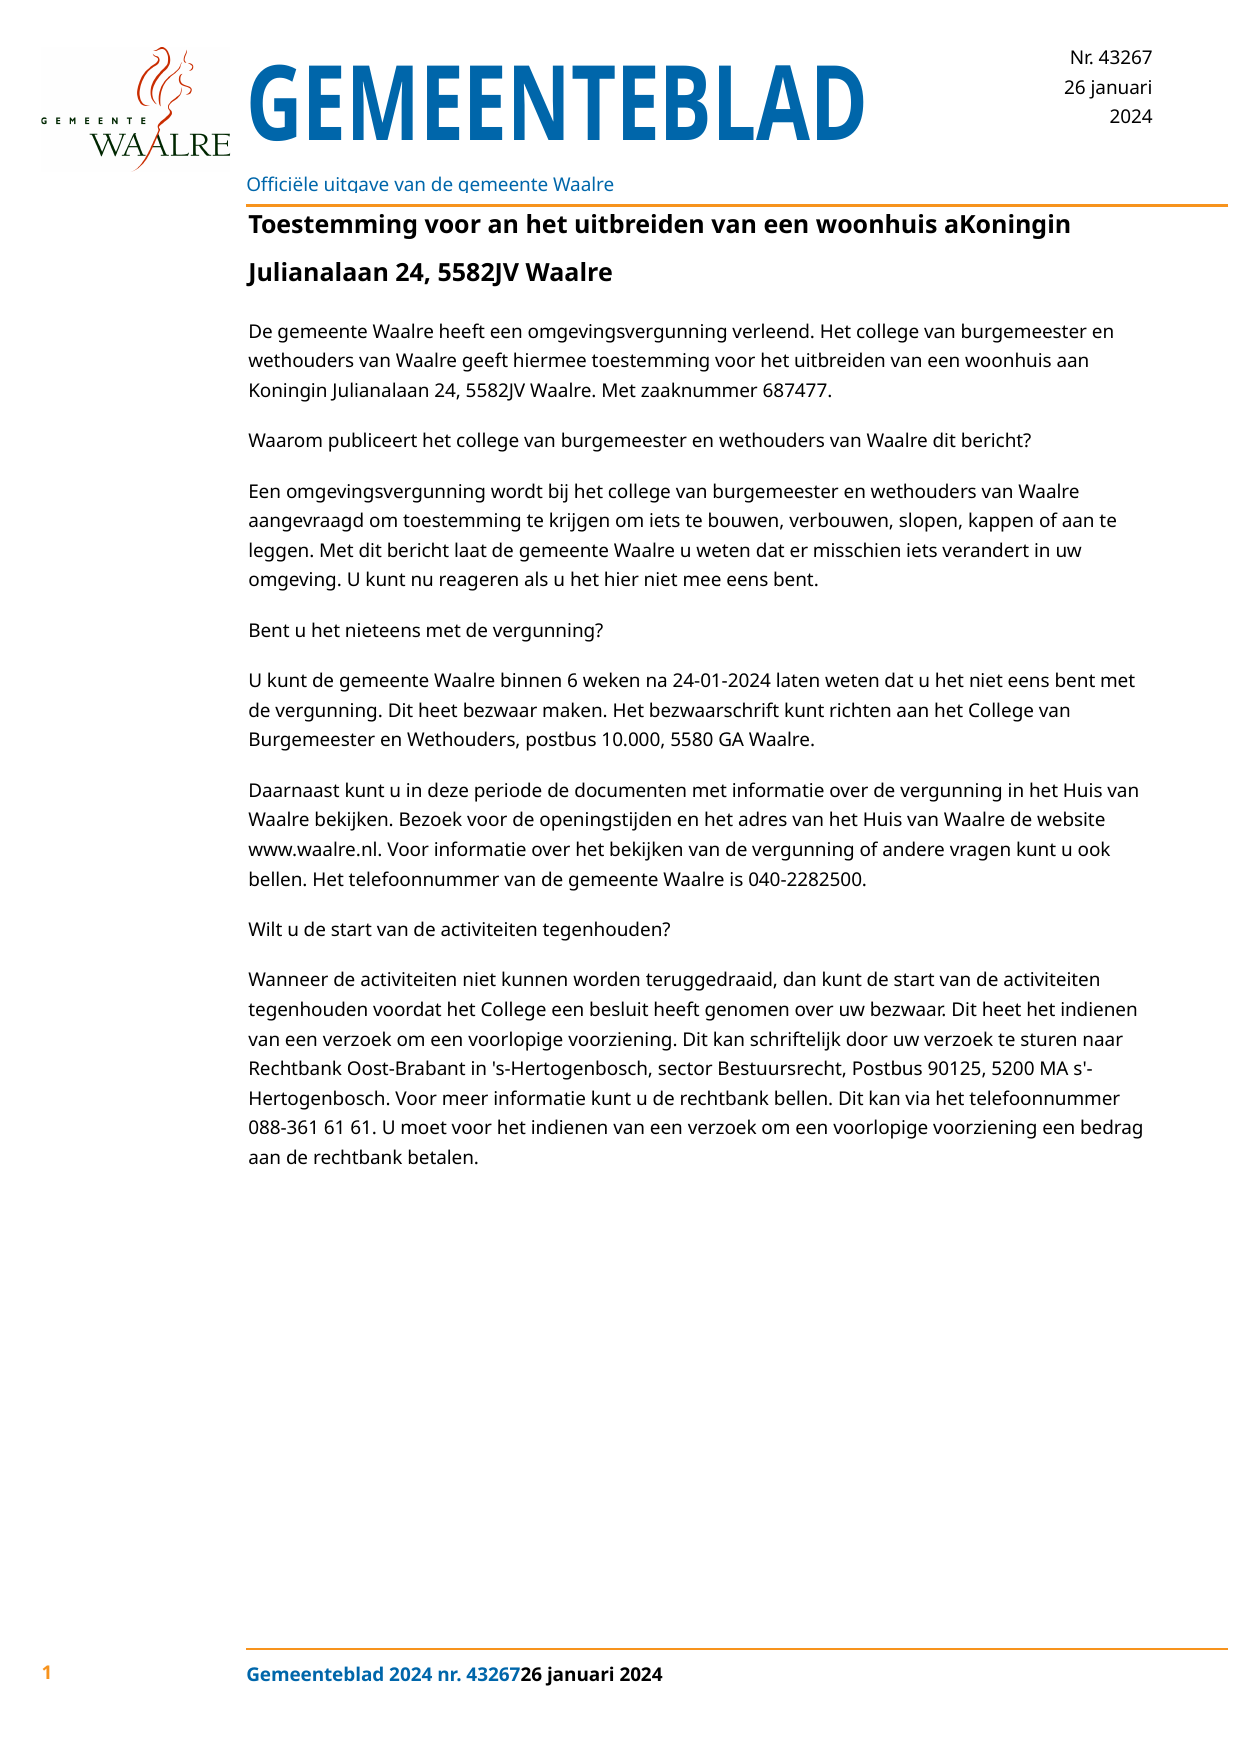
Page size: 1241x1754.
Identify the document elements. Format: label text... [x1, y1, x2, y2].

text Wanneer de activiteiten niet kunnen worden teruggedraaid, dan kunt de start van de activiteiten tegenhouden voordat het College een besluit heeft genomen over uw bezwaar. Dit heet het indienen van een verzoek om een voorlopige voorziening. Dit kan schriftelijk door uw verzoek te sturen naar Rechtbank Oost-Brabant in 's-Hertogenbosch, sector Bestuursrecht, Postbus 90125, 5200 MA s'-Hertogenbosch. Voor meer informatie kunt u de rechtbank bellen. Dit kan via het telefoonnummer 088-361 61 61. U moet voor het indienen van een verzoek om een voorlopige voorziening een bedrag aan de rechtbank betalen. [248, 967, 1152, 1170]
text Wilt u de start van de activiteiten tegenhouden? [248, 916, 1152, 942]
text Waarom publiceert het college van burgemeester en wethouders van Waalre dit bericht? [248, 427, 1152, 453]
text De gemeente Waalre heeft een omgevingsvergunning verleend. Het college van burgemeester en wethouders van Waalre geeft hiermee toestemming voor het uitbreiden van een woonhuis aan Koningin Julianalaan 24, 5582JV Waalre. Met zaaknummer 687477. [248, 318, 1152, 403]
text Daarnaast kunt u in deze periode de documenten met informatie over de vergunning in het Huis van Waalre bekijken. Bezoek voor de openingstijden en het adres van het Huis van Waalre de website www.waalre.nl. Voor informatie over het bekijken van de vergunning of andere vragen kunt u ook bellen. Het telefoonnummer van de gemeente Waalre is 040-2282500. [248, 777, 1152, 892]
picture [41, 47, 231, 172]
text Een omgevingsvergunning wordt bij het college van burgemeester en wethouders van Waalre aangevraagd om toestemming te krijgen om iets te bouwen, verbouwen, slopen, kappen of aan te leggen. Met dit bericht laat de gemeente Waalre u weten dat er misschien iets verandert in uw omgeving. U kunt nu reageren als u het hier niet mee eens bent. [248, 478, 1152, 592]
text Toestemming voor an het uitbreiden van een woonhuis aKoningin Julianalaan 24, 5582JV Waalre [248, 207, 1152, 288]
text Bent u het nieteens met de vergunning? [248, 617, 1152, 643]
text U kunt de gemeente Waalre binnen 6 weken na 24-01-2024 laten weten dat u het niet eens bent met de vergunning. Dit heet bezwaar maken. Het bezwaarschrift kunt richten aan het College van Burgemeester en Wethouders, postbus 10.000, 5580 GA Waalre. [248, 667, 1152, 752]
